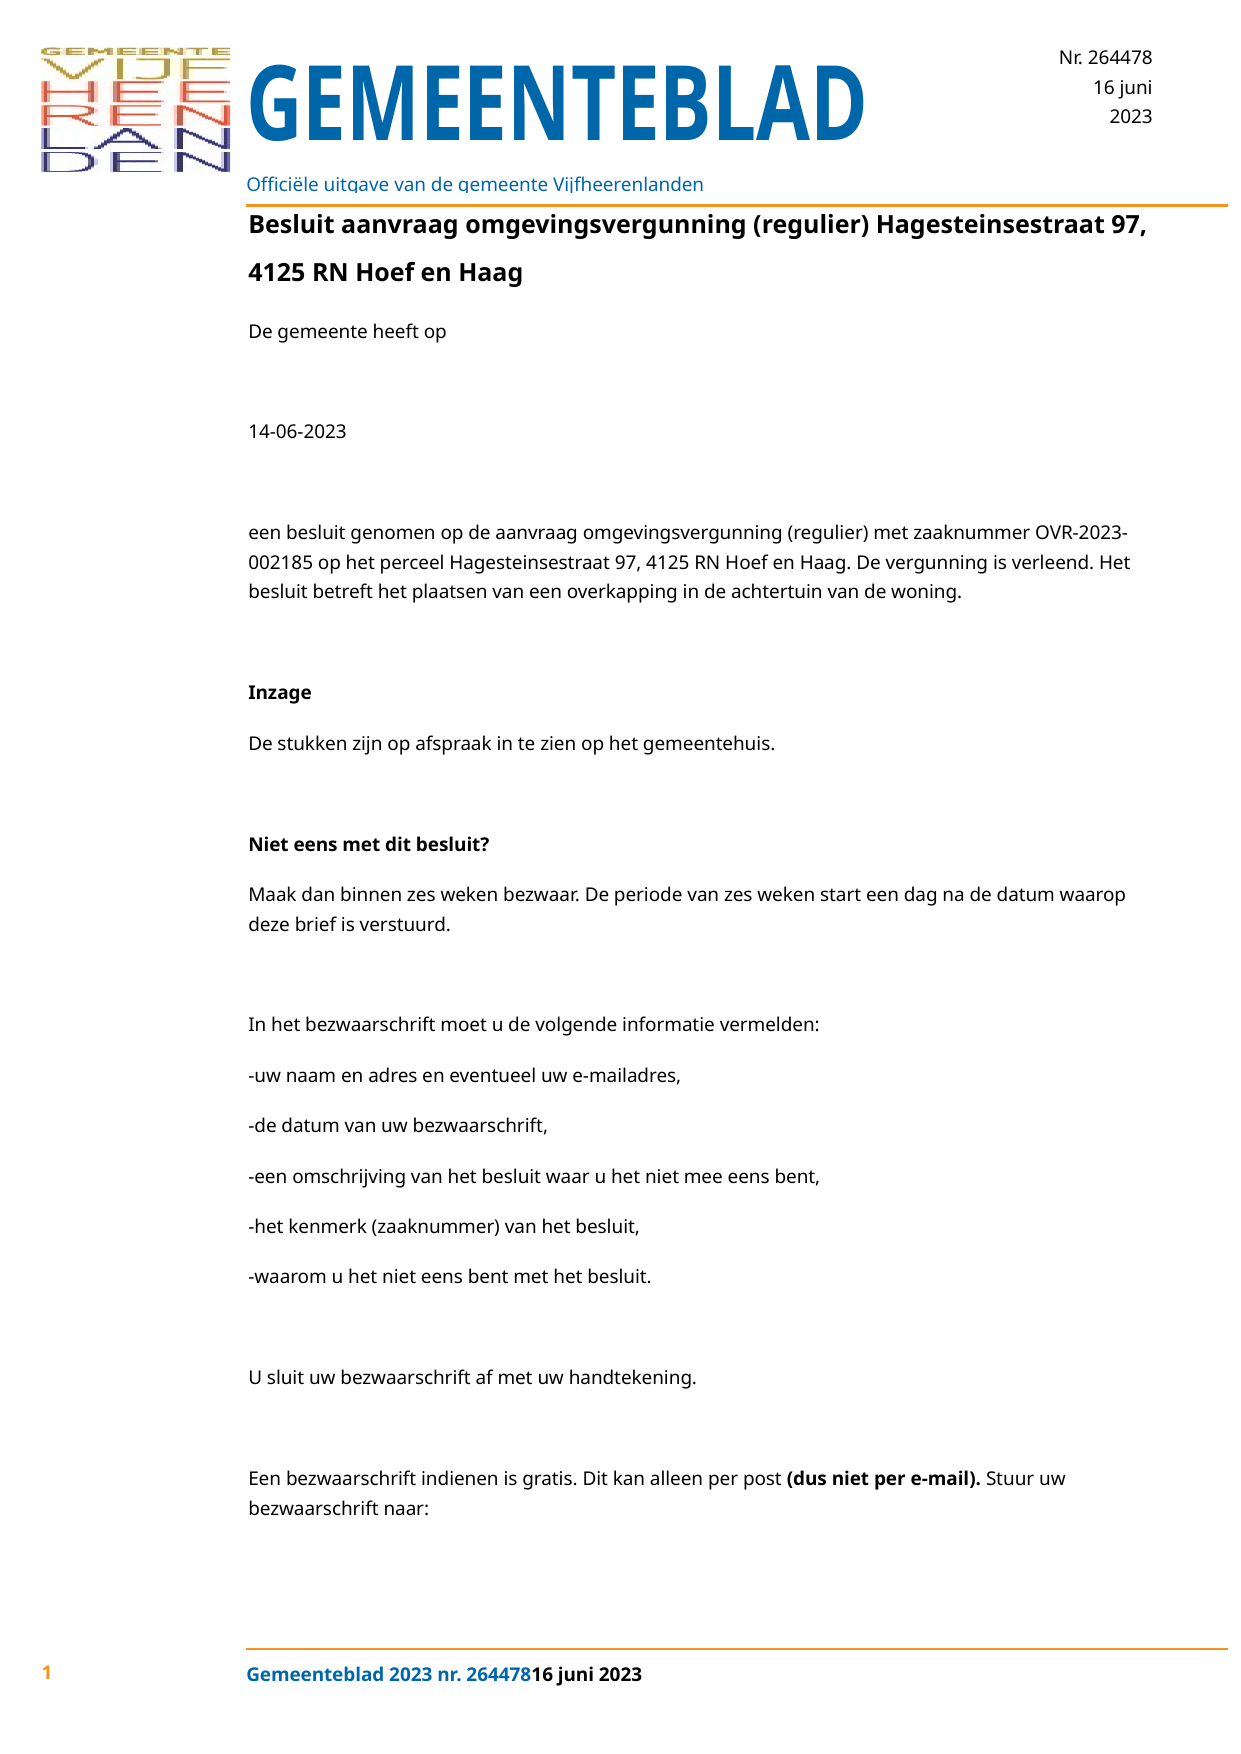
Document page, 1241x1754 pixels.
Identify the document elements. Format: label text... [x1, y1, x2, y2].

picture [41, 47, 231, 172]
text -een omschrijving van het besluit waar u het niet mee eens bent, [248, 1163, 1152, 1189]
text 14-06-2023 [248, 419, 1152, 444]
text -waarom u het niet eens bent met het besluit. [248, 1264, 1152, 1289]
text Maak dan binnen zes weken bezwaar. De periode van zes weken start een dag na de datum waarop deze brief is verstuurd. [248, 881, 1152, 937]
text In het bezwaarschrift moet u de volgende informatie vermelden: [248, 1012, 1152, 1037]
text Een bezwaarschrift indienen is gratis. Dit kan alleen per post (dus niet per e-mail). Stuur uw bezwaarschrift naar: [248, 1465, 1152, 1521]
text -de datum van uw bezwaarschrift, [248, 1112, 1152, 1138]
text Inzage [248, 679, 1152, 705]
text Niet eens met dit besluit? [248, 831, 1152, 857]
text De stukken zijn op afspraak in te zien op het gemeentehuis. [248, 730, 1152, 756]
text U sluit uw bezwaarschrift af met uw handtekening. [248, 1364, 1152, 1390]
text -uw naam en adres en eventueel uw e-mailadres, [248, 1062, 1152, 1088]
text Besluit aanvraag omgevingsvergunning (regulier) Hagesteinsestraat 97, 4125 RN Hoef en Haag [248, 207, 1152, 288]
text -het kenmerk (zaaknummer) van het besluit, [248, 1213, 1152, 1239]
text De gemeente heeft op [248, 318, 1152, 344]
text een besluit genomen op de aanvraag omgevingsvergunning (regulier) met zaaknummer OVR-2023-002185 op het perceel Hagesteinsestraat 97, 4125 RN Hoef en Haag. De vergunning is verleend. Het besluit betreft het plaatsen van een overkapping in de achtertuin van de woning. [248, 519, 1152, 604]
